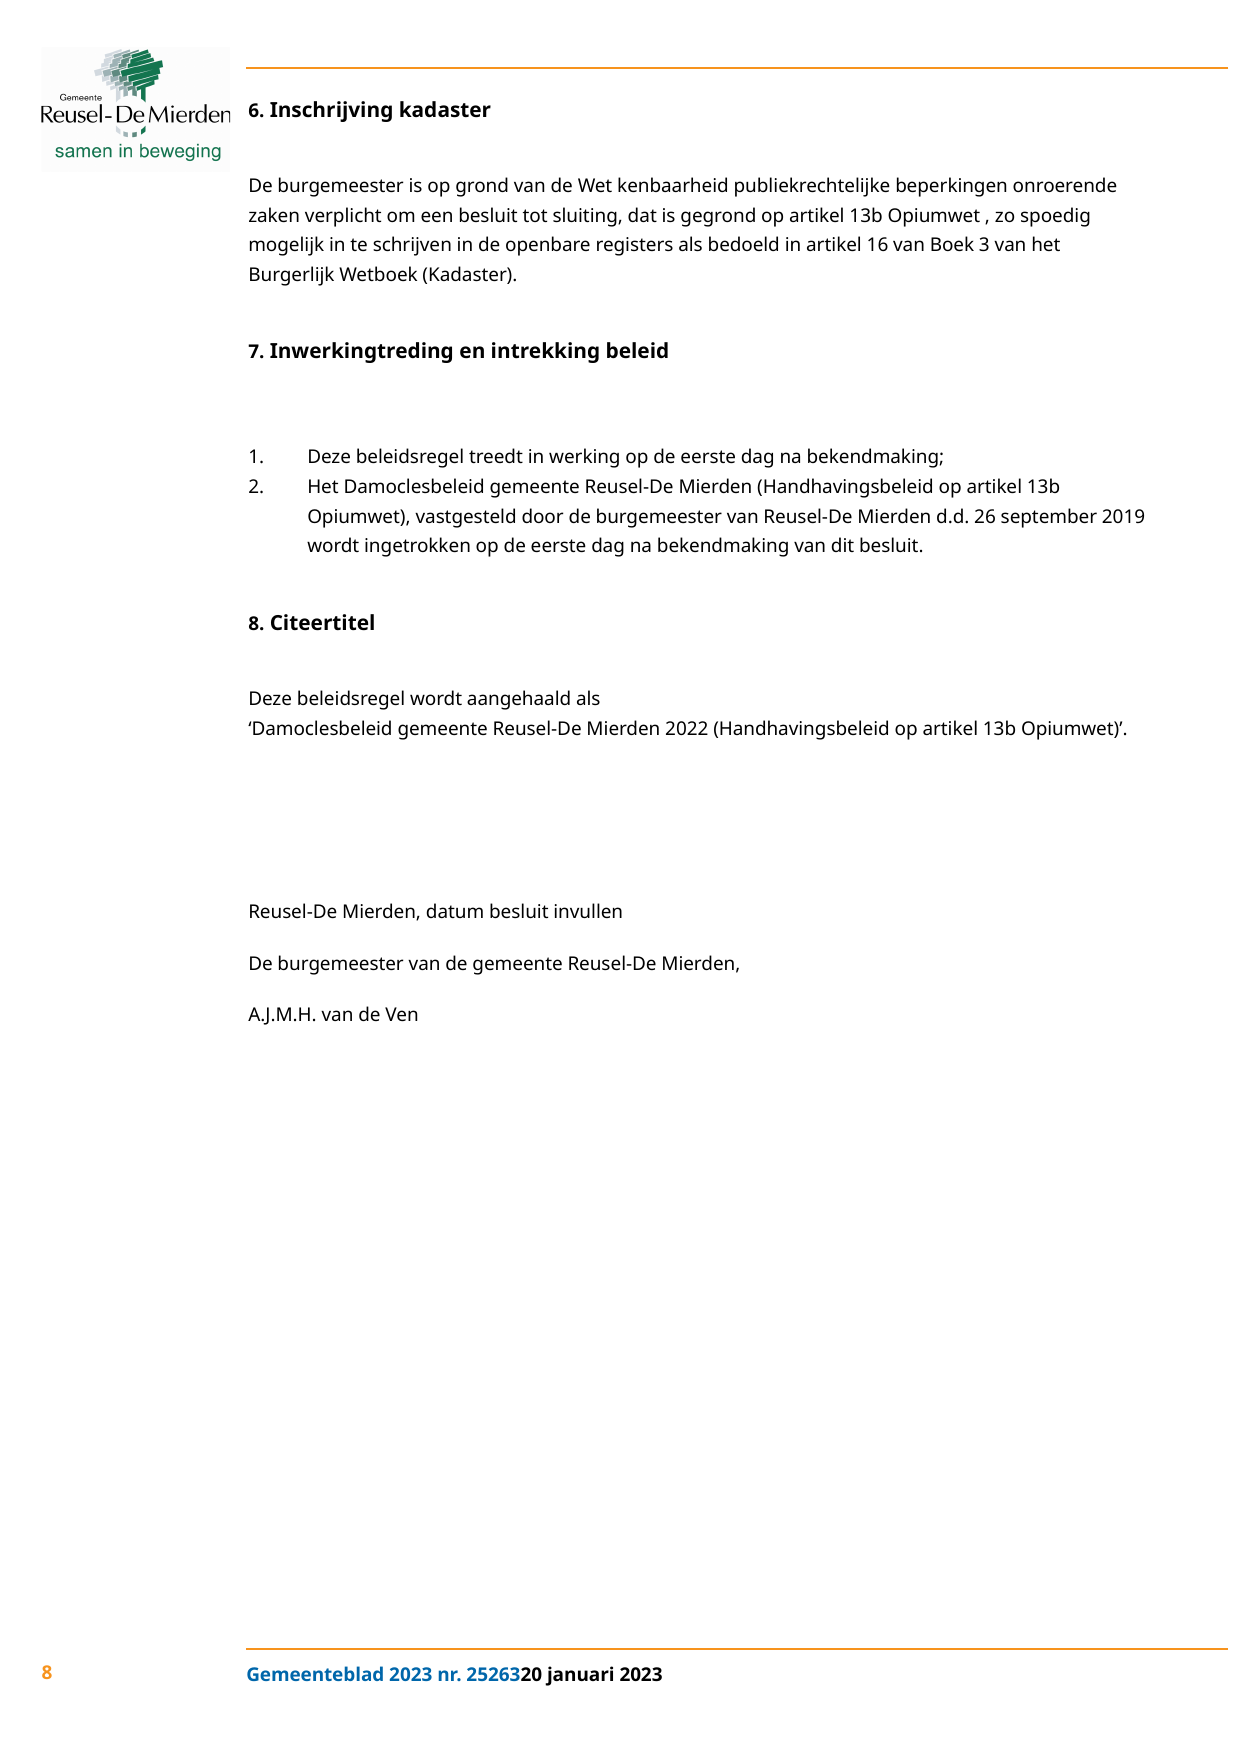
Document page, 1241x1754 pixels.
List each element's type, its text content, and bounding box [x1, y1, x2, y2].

text ‘Damoclesbeleid gemeente Reusel-De Mierden 2022 (Handhavingsbeleid op artikel 13b Opiumwet)’. [248, 715, 1152, 741]
picture [41, 47, 231, 172]
text De burgemeester van de gemeente Reusel-De Mierden, [248, 950, 1152, 976]
text A.J.M.H. van de Ven [248, 1002, 1152, 1027]
text Reusel-De Mierden, datum besluit invullen [248, 899, 1152, 924]
text 8. Citeertitel [248, 608, 1152, 636]
text Deze beleidsregel wordt aangehaald als [248, 685, 1152, 711]
list Deze beleidsregel treedt in werking op de eerste dag na bekendmaking; [248, 444, 1152, 469]
text 7. Inwerkingtreding en intrekking beleid [248, 336, 1152, 365]
list Het Damoclesbeleid gemeente Reusel-De Mierden (Handhavingsbeleid op artikel 13b Opiumwet), vastgesteld door de burgemeester van Reusel-De Mierden d.d. 26 september 2019 wordt ingetrokken op de eerste dag na bekendmaking van dit besluit. [248, 473, 1152, 558]
text De burgemeester is op grond van de Wet kenbaarheid publiekrechtelijke beperkingen onroerende zaken verplicht om een besluit tot sluiting, dat is gegrond op artikel 13b Opiumwet , zo spoedig mogelijk in te schrijven in de openbare registers als bedoeld in artikel 16 van Boek 3 van het Burgerlijk Wetboek (Kadaster). [248, 172, 1152, 287]
text 6. Inschrijving kadaster [248, 95, 1152, 123]
